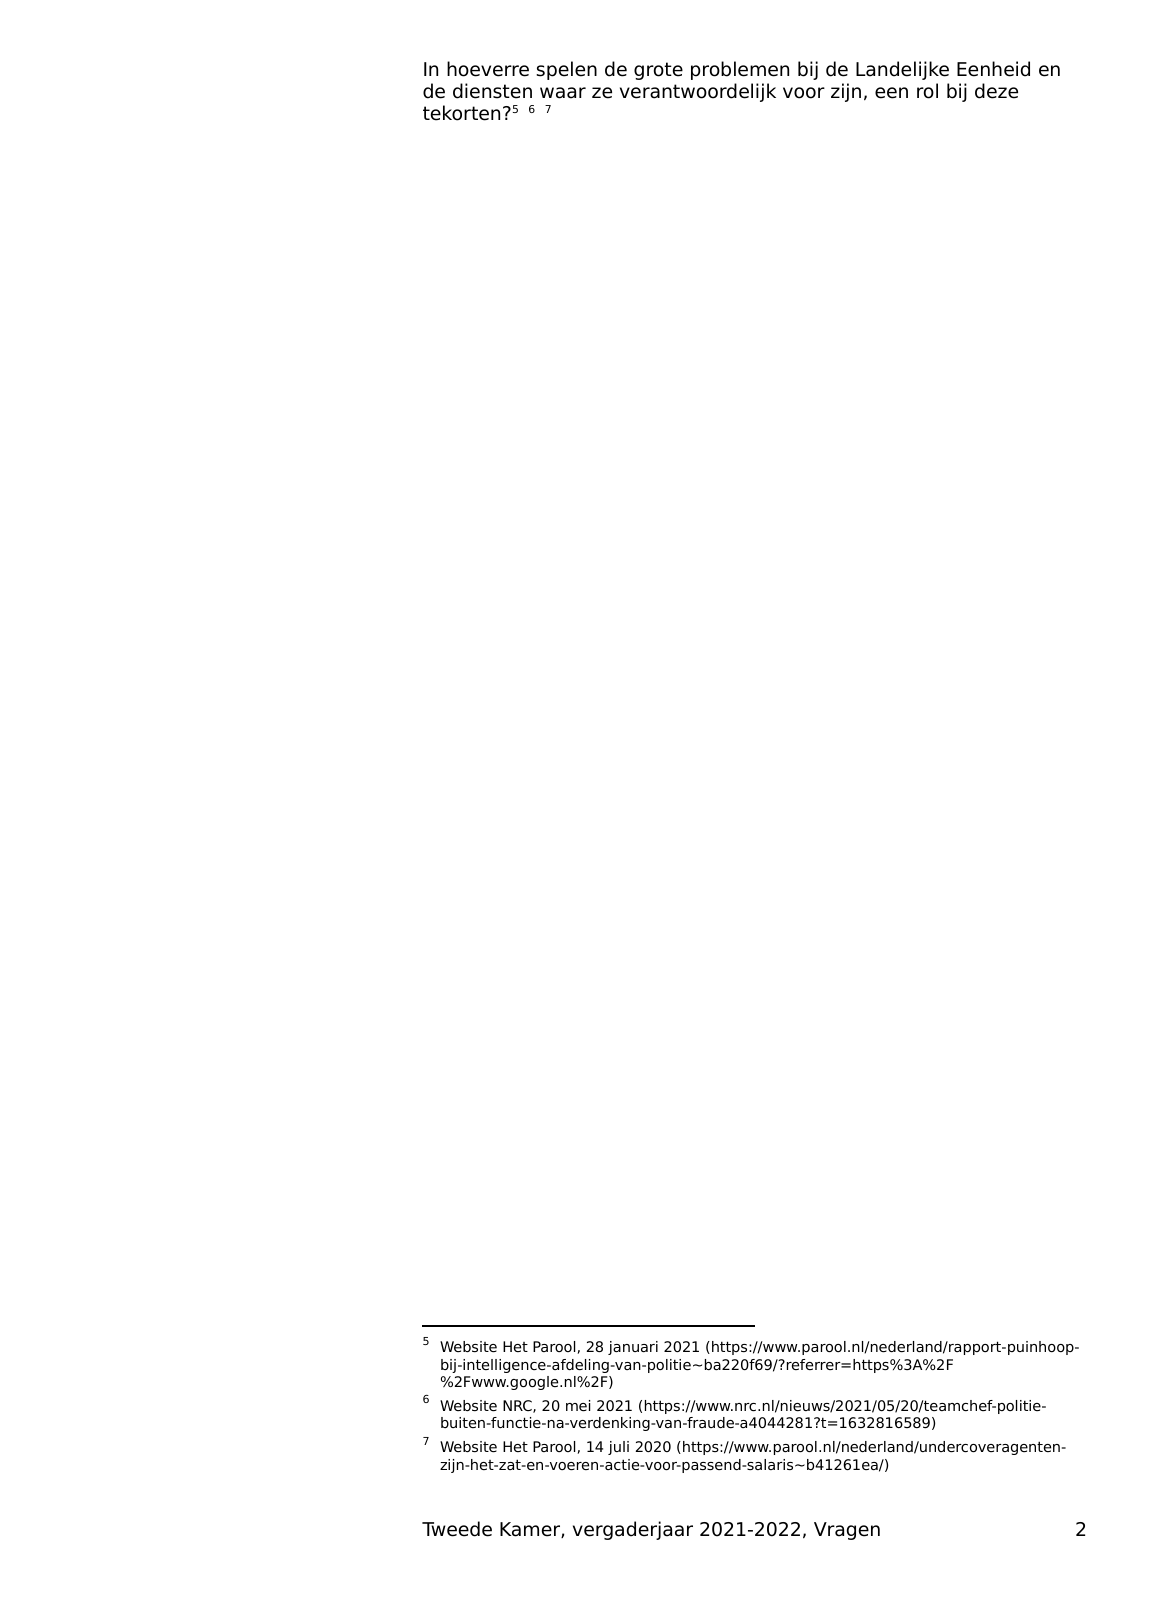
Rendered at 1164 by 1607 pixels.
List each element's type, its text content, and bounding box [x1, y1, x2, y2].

text Website Het Parool, 14 juli 2020 (https://www.parool.nl/nederland/undercoveragenten-zijn-het-zat-en-voeren-actie-voor-passend-salaris~b41261ea/) [422, 1435, 1087, 1474]
text In hoeverre spelen de grote problemen bij de Landelijke Eenheid en de diensten waar ze verantwoordelijk voor zijn, een rol bij deze tekorten? [422, 59, 1087, 125]
text Website Het Parool, 28 januari 2021 (https://www.parool.nl/nederland/rapport-puinhoop-bij-intelligence-afdeling-van-politie~ba220f69/?referrer=https%3A%2F%2Fwww.google.nl%2F) [422, 1335, 1087, 1391]
text Website NRC, 20 mei 2021 (https://www.nrc.nl/nieuws/2021/05/20/teamchef-politie-buiten-functie-na-verdenking-van-fraude-a4044281?t=1632816589) [422, 1393, 1087, 1432]
